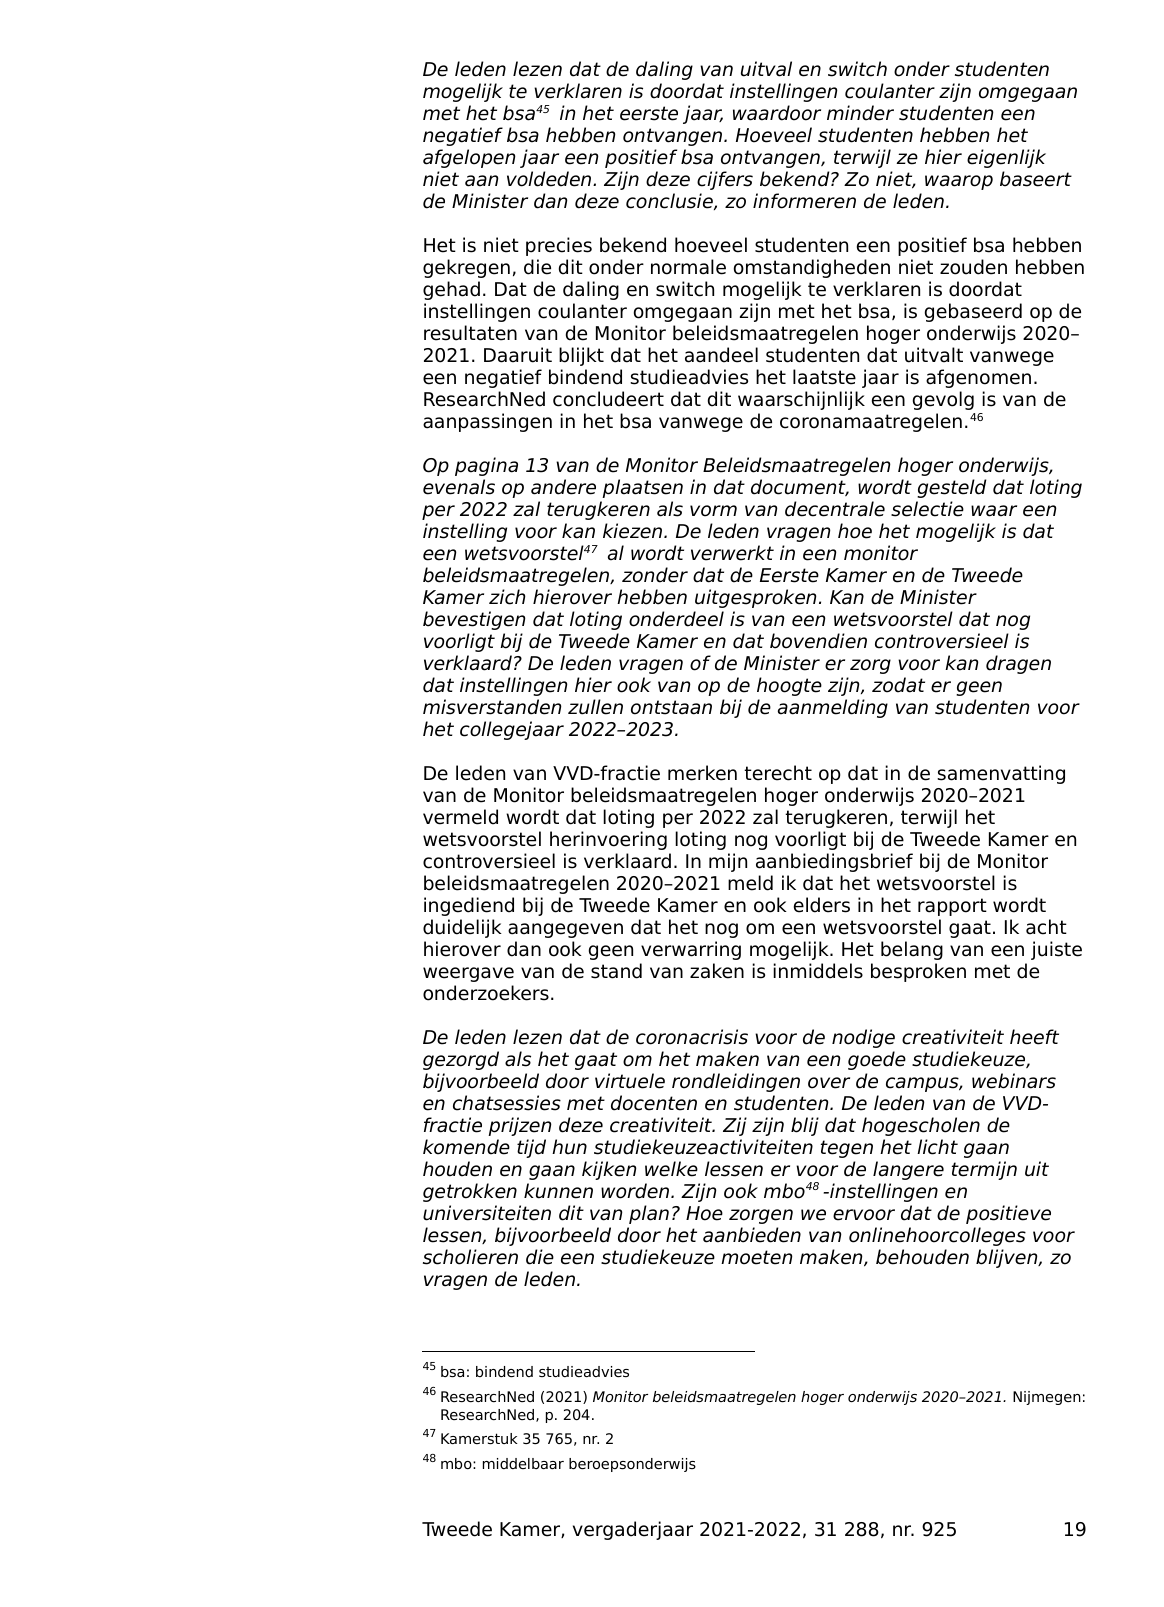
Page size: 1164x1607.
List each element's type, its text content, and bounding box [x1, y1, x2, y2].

text bsa: bindend studieadvies [422, 1360, 1087, 1382]
text De leden lezen dat de daling van uitval en switch onder studenten mogelijk te verklaren is doordat instellingen coulanter zijn omgegaan met het bsa in het eerste jaar, waardoor minder studenten een negatief bsa hebben ontvangen. Hoeveel studenten hebben het afgelopen jaar een positief bsa ontvangen, terwijl ze hier eigenlijk niet aan voldeden. Zijn deze cijfers bekend? Zo niet, waarop baseert de Minister dan deze conclusie, zo informeren de leden. [422, 59, 1087, 213]
text ResearchNed (2021) Monitor beleidsmaatregelen hoger onderwijs 2020–2021. Nijmegen: ResearchNed, p. 204. [422, 1385, 1087, 1424]
text Op pagina 13 van de Monitor Beleidsmaatregelen hoger onderwijs, evenals op andere plaatsen in dat document, wordt gesteld dat loting per 2022 zal terugkeren als vorm van decentrale selectie waar een instelling voor kan kiezen. De leden vragen hoe het mogelijk is dat een wetsvoorstel al wordt verwerkt in een monitor beleidsmaatregelen, zonder dat de Eerste Kamer en de Tweede Kamer zich hierover hebben uitgesproken. Kan de Minister bevestigen dat loting onderdeel is van een wetsvoorstel dat nog voorligt bij de Tweede Kamer en dat bovendien controversieel is verklaard? De leden vragen of de Minister er zorg voor kan dragen dat instellingen hier ook van op de hoogte zijn, zodat er geen misverstanden zullen ontstaan bij de aanmelding van studenten voor het collegejaar 2022–2023. [422, 455, 1087, 741]
text De leden van VVD-fractie merken terecht op dat in de samenvatting van de Monitor beleidsmaatregelen hoger onderwijs 2020–2021 vermeld wordt dat loting per 2022 zal terugkeren, terwijl het wetsvoorstel herinvoering loting nog voorligt bij de Tweede Kamer en controversieel is verklaard. In mijn aanbiedingsbrief bij de Monitor beleidsmaatregelen 2020–2021 meld ik dat het wetsvoorstel is ingediend bij de Tweede Kamer en ook elders in het rapport wordt duidelijk aangegeven dat het nog om een wetsvoorstel gaat. Ik acht hierover dan ook geen verwarring mogelijk. Het belang van een juiste weergave van de stand van zaken is inmiddels besproken met de onderzoekers. [422, 763, 1087, 1005]
text Het is niet precies bekend hoeveel studenten een positief bsa hebben gekregen, die dit onder normale omstandigheden niet zouden hebben gehad. Dat de daling en switch mogelijk te verklaren is doordat instellingen coulanter omgegaan zijn met het bsa, is gebaseerd op de resultaten van de Monitor beleidsmaatregelen hoger onderwijs 2020–2021. Daaruit blijkt dat het aandeel studenten dat uitvalt vanwege een negatief bindend studieadvies het laatste jaar is afgenomen. ResearchNed concludeert dat dit waarschijnlijk een gevolg is van de aanpassingen in het bsa vanwege de coronamaatregelen. [422, 235, 1087, 433]
text De leden lezen dat de coronacrisis voor de nodige creativiteit heeft gezorgd als het gaat om het maken van een goede studiekeuze, bijvoorbeeld door virtuele rondleidingen over de campus, webinars en chatsessies met docenten en studenten. De leden van de VVD-fractie prijzen deze creativiteit. Zij zijn blij dat hogescholen de komende tijd hun studiekeuzeactiviteiten tegen het licht gaan houden en gaan kijken welke lessen er voor de langere termijn uit getrokken kunnen worden. Zijn ook mbo-instellingen en universiteiten dit van plan? Hoe zorgen we ervoor dat de positieve lessen, bijvoorbeeld door het aanbieden van onlinehoorcolleges voor scholieren die een studiekeuze moeten maken, behouden blijven, zo vragen de leden. [422, 1027, 1087, 1291]
text Kamerstuk 35 765, nr. 2 [422, 1427, 1087, 1449]
text mbo: middelbaar beroepsonderwijs [422, 1452, 1087, 1474]
